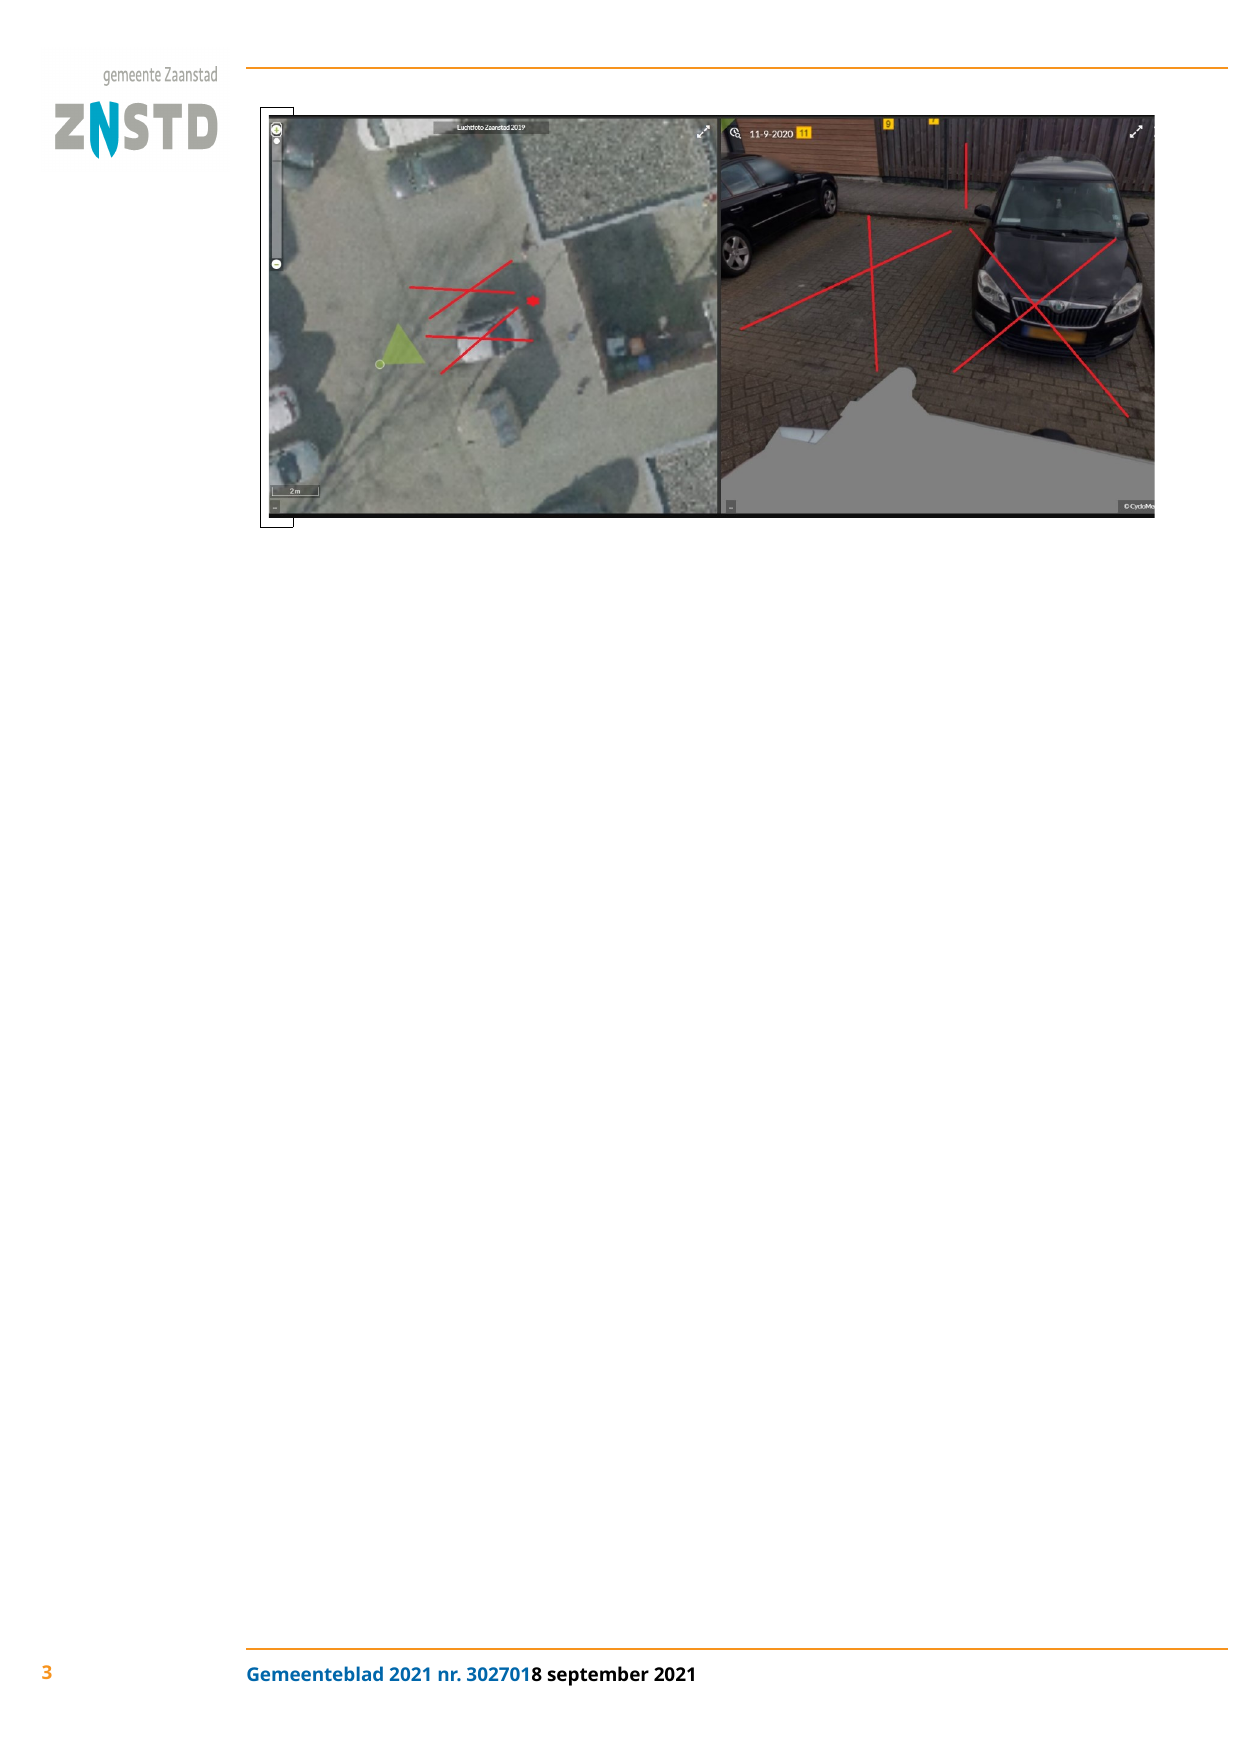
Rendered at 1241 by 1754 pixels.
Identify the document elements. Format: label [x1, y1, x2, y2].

picture [41, 47, 231, 172]
picture [268, 115, 1155, 518]
